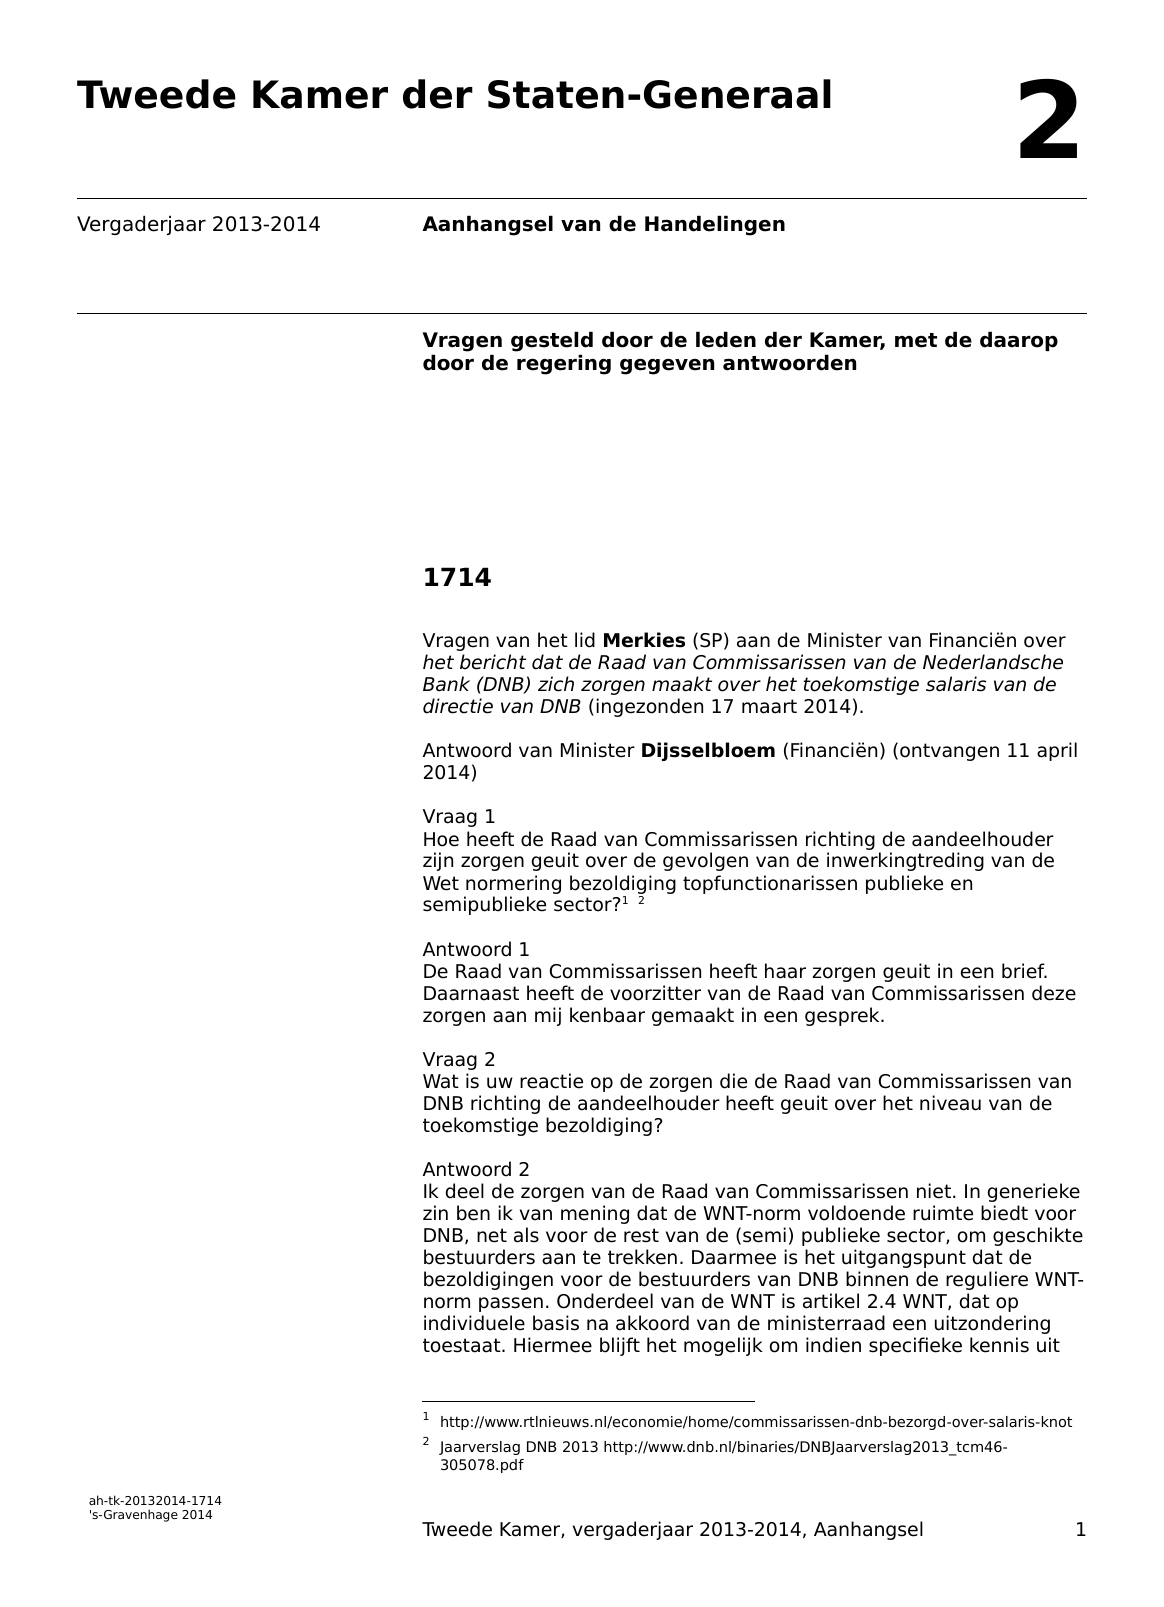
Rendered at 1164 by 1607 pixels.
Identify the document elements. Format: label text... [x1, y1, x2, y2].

text 1714 [422, 563, 1087, 592]
text Antwoord van Minister Dijsselbloem (Financiën) (ontvangen 11 april 2014) [422, 740, 1087, 784]
text http://www.rtlnieuws.nl/economie/home/commissarissen-dnb-bezorgd-over-salaris-knot [422, 1410, 1087, 1432]
text Antwoord 2 [422, 1159, 1087, 1181]
text Hoe heeft de Raad van Commissarissen richting de aandeelhouder zijn zorgen geuit over de gevolgen van de inwerkingtreding van de Wet normering bezoldiging topfunctionarissen publieke en semipublieke sector? [422, 828, 1087, 916]
text Jaarverslag DNB 2013 http://www.dnb.nl/binaries/DNBJaarverslag2013_tcm46-305078.pdf [422, 1435, 1087, 1474]
text De Raad van Commissarissen heeft haar zorgen geuit in een brief. Daarnaast heeft de voorzitter van de Raad van Commissarissen deze zorgen aan mij kenbaar gemaakt in een gesprek. [422, 961, 1087, 1026]
text Vraag 1 [422, 806, 1087, 828]
table_header 2 [886, 59, 1087, 198]
table_cell Vergaderjaar 2013-2014 [77, 199, 422, 313]
table_header Tweede Kamer der Staten-Generaal [77, 59, 886, 198]
text Vragen van het lid Merkies (SP) aan de Minister van Financiën over het bericht dat de Raad van Commissarissen van de Nederlandsche Bank (DNB) zich zorgen maakt over het toekomstige salaris van de directie van DNB (ingezonden 17 maart 2014). [422, 630, 1087, 718]
text Vraag 2 [422, 1049, 1087, 1071]
table_cell Vragen gesteld door de leden der Kamer, met de daarop door de regering gegeven antwoorden [422, 314, 1087, 375]
text Antwoord 1 [422, 938, 1087, 961]
text Wat is uw reactie op de zorgen die de Raad van Commissarissen van DNB richting de aandeelhouder heeft geuit over het niveau van de toekomstige bezoldiging? [422, 1071, 1087, 1137]
table_cell [77, 314, 422, 375]
table_cell Aanhangsel van de Handelingen [422, 199, 1087, 313]
text Ik deel de zorgen van de Raad van Commissarissen niet. In generieke zin ben ik van mening dat de WNT-norm voldoende ruimte biedt voor DNB, net als voor de rest van de (semi) publieke sector, om geschikte bestuurders aan te trekken. Daarmee is het uitgangspunt dat de bezoldigingen voor de bestuurders van DNB binnen de reguliere WNT-norm passen. Onderdeel van de WNT is artikel 2.4 WNT, dat op individuele basis na akkoord van de ministerraad een uitzondering toestaat. Hiermee blijft het mogelijk om indien specifieke kennis uit [422, 1181, 1087, 1357]
text ah-tk-20132014-1714 [88, 1494, 323, 1508]
text 's-Gravenhage 2014 [88, 1508, 323, 1522]
